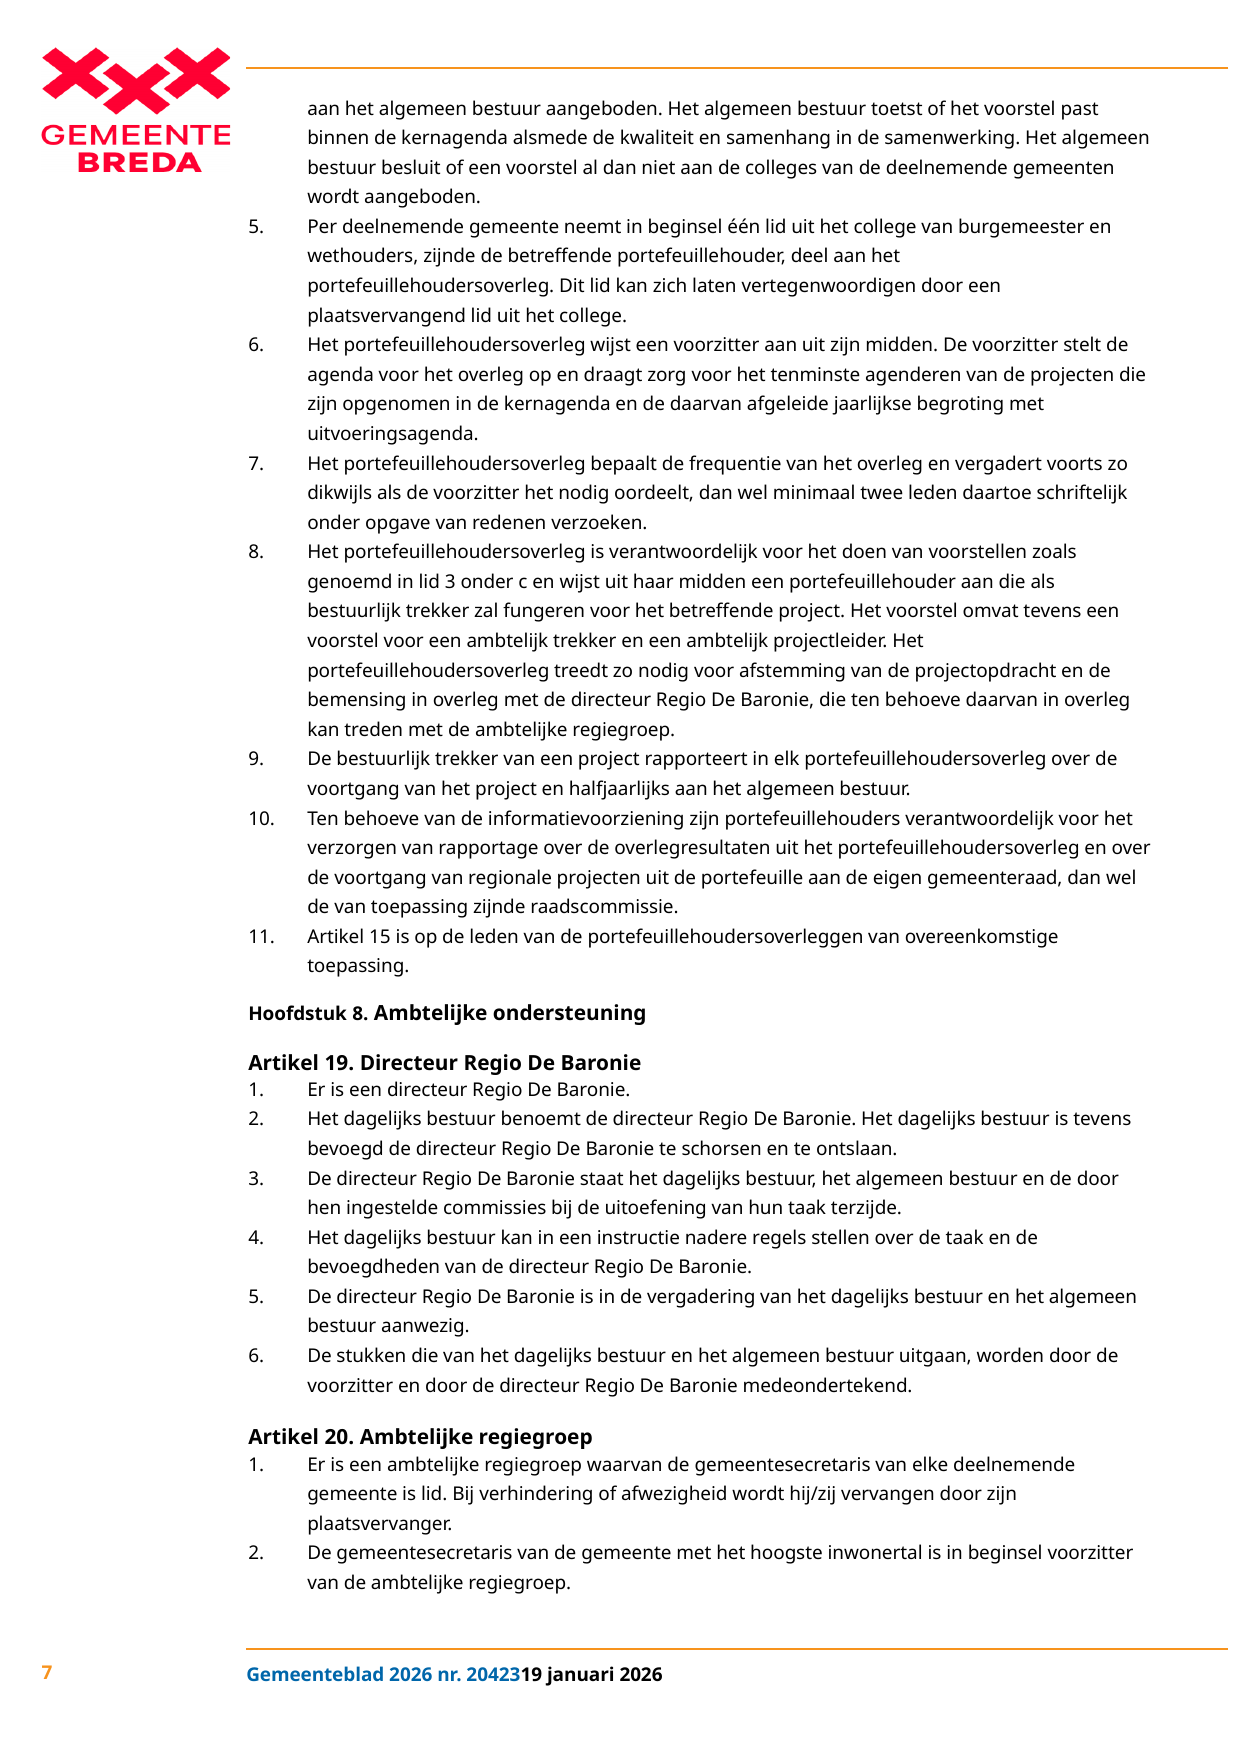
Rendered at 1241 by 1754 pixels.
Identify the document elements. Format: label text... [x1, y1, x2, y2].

list Artikel 15 is op de leden van de portefeuillehoudersoverleggen van overeenkomstige toepassing. [248, 923, 1152, 978]
text Hoofdstuk 8. Ambtelijke ondersteuning [248, 998, 1152, 1027]
list Per deelnemende gemeente neemt in beginsel één lid uit het college van burgemeester en wethouders, zijnde de betreffende portefeuillehouder, deel aan het portefeuillehoudersoverleg. Dit lid kan zich laten vertegenwoordigen door een plaatsvervangend lid uit het college. [248, 213, 1152, 328]
list Er is een ambtelijke regiegroep waarvan de gemeentesecretaris van elke deelnemende gemeente is lid. Bij verhindering of afwezigheid wordt hij/zij vervangen door zijn plaatsvervanger. [248, 1451, 1152, 1536]
picture [41, 47, 231, 172]
list De gemeentesecretaris van de gemeente met het hoogste inwonertal is in beginsel voorzitter van de ambtelijke regiegroep. [248, 1539, 1152, 1595]
list Er is een directeur Regio De Baronie. [248, 1076, 1152, 1102]
list Het dagelijks bestuur benoemt de directeur Regio De Baronie. Het dagelijks bestuur is tevens bevoegd de directeur Regio De Baronie te schorsen en te ontslaan. [248, 1106, 1152, 1161]
list aan het algemeen bestuur aangeboden. Het algemeen bestuur toetst of het voorstel past binnen de kernagenda alsmede de kwaliteit en samenhang in de samenwerking. Het algemeen bestuur besluit of een voorstel al dan niet aan de colleges van de deelnemende gemeenten wordt aangeboden. [248, 95, 1152, 209]
list De directeur Regio De Baronie is in de vergadering van het dagelijks bestuur en het algemeen bestuur aanwezig. [248, 1283, 1152, 1338]
list Het portefeuillehoudersoverleg wijst een voorzitter aan uit zijn midden. De voorzitter stelt de agenda voor het overleg op en draagt zorg voor het tenminste agenderen van de projecten die zijn opgenomen in de kernagenda en de daarvan afgeleide jaarlijkse begroting met uitvoeringsagenda. [248, 331, 1152, 446]
text Artikel 19. Directeur Regio De Baronie [248, 1048, 1152, 1076]
list De bestuurlijk trekker van een project rapporteert in elk portefeuillehoudersoverleg over de voortgang van het project en halfjaarlijks aan het algemeen bestuur. [248, 746, 1152, 801]
list Ten behoeve van de informatievoorziening zijn portefeuillehouders verantwoordelijk voor het verzorgen van rapportage over de overlegresultaten uit het portefeuillehoudersoverleg en over de voortgang van regionale projecten uit de portefeuille aan de eigen gemeenteraad, dan wel de van toepassing zijnde raadscommissie. [248, 805, 1152, 919]
list Het dagelijks bestuur kan in een instructie nadere regels stellen over de taak en de bevoegdheden van de directeur Regio De Baronie. [248, 1224, 1152, 1279]
list De stukken die van het dagelijks bestuur en het algemeen bestuur uitgaan, worden door de voorzitter en door de directeur Regio De Baronie medeondertekend. [248, 1342, 1152, 1398]
list Het portefeuillehoudersoverleg is verantwoordelijk voor het doen van voorstellen zoals genoemd in lid 3 onder c en wijst uit haar midden een portefeuillehouder aan die als bestuurlijk trekker zal fungeren voor het betreffende project. Het voorstel omvat tevens een voorstel voor een ambtelijk trekker en een ambtelijk projectleider. Het portefeuillehoudersoverleg treedt zo nodig voor afstemming van de projectopdracht en de bemensing in overleg met de directeur Regio De Baronie, die ten behoeve daarvan in overleg kan treden met de ambtelijke regiegroep. [248, 538, 1152, 742]
list De directeur Regio De Baronie staat het dagelijks bestuur, het algemeen bestuur en de door hen ingestelde commissies bij de uitoefening van hun taak terzijde. [248, 1165, 1152, 1220]
list Het portefeuillehoudersoverleg bepaalt de frequentie van het overleg en vergadert voorts zo dikwijls als de voorzitter het nodig oordeelt, dan wel minimaal twee leden daartoe schriftelijk onder opgave van redenen verzoeken. [248, 450, 1152, 535]
text Artikel 20. Ambtelijke regiegroep [248, 1422, 1152, 1451]
